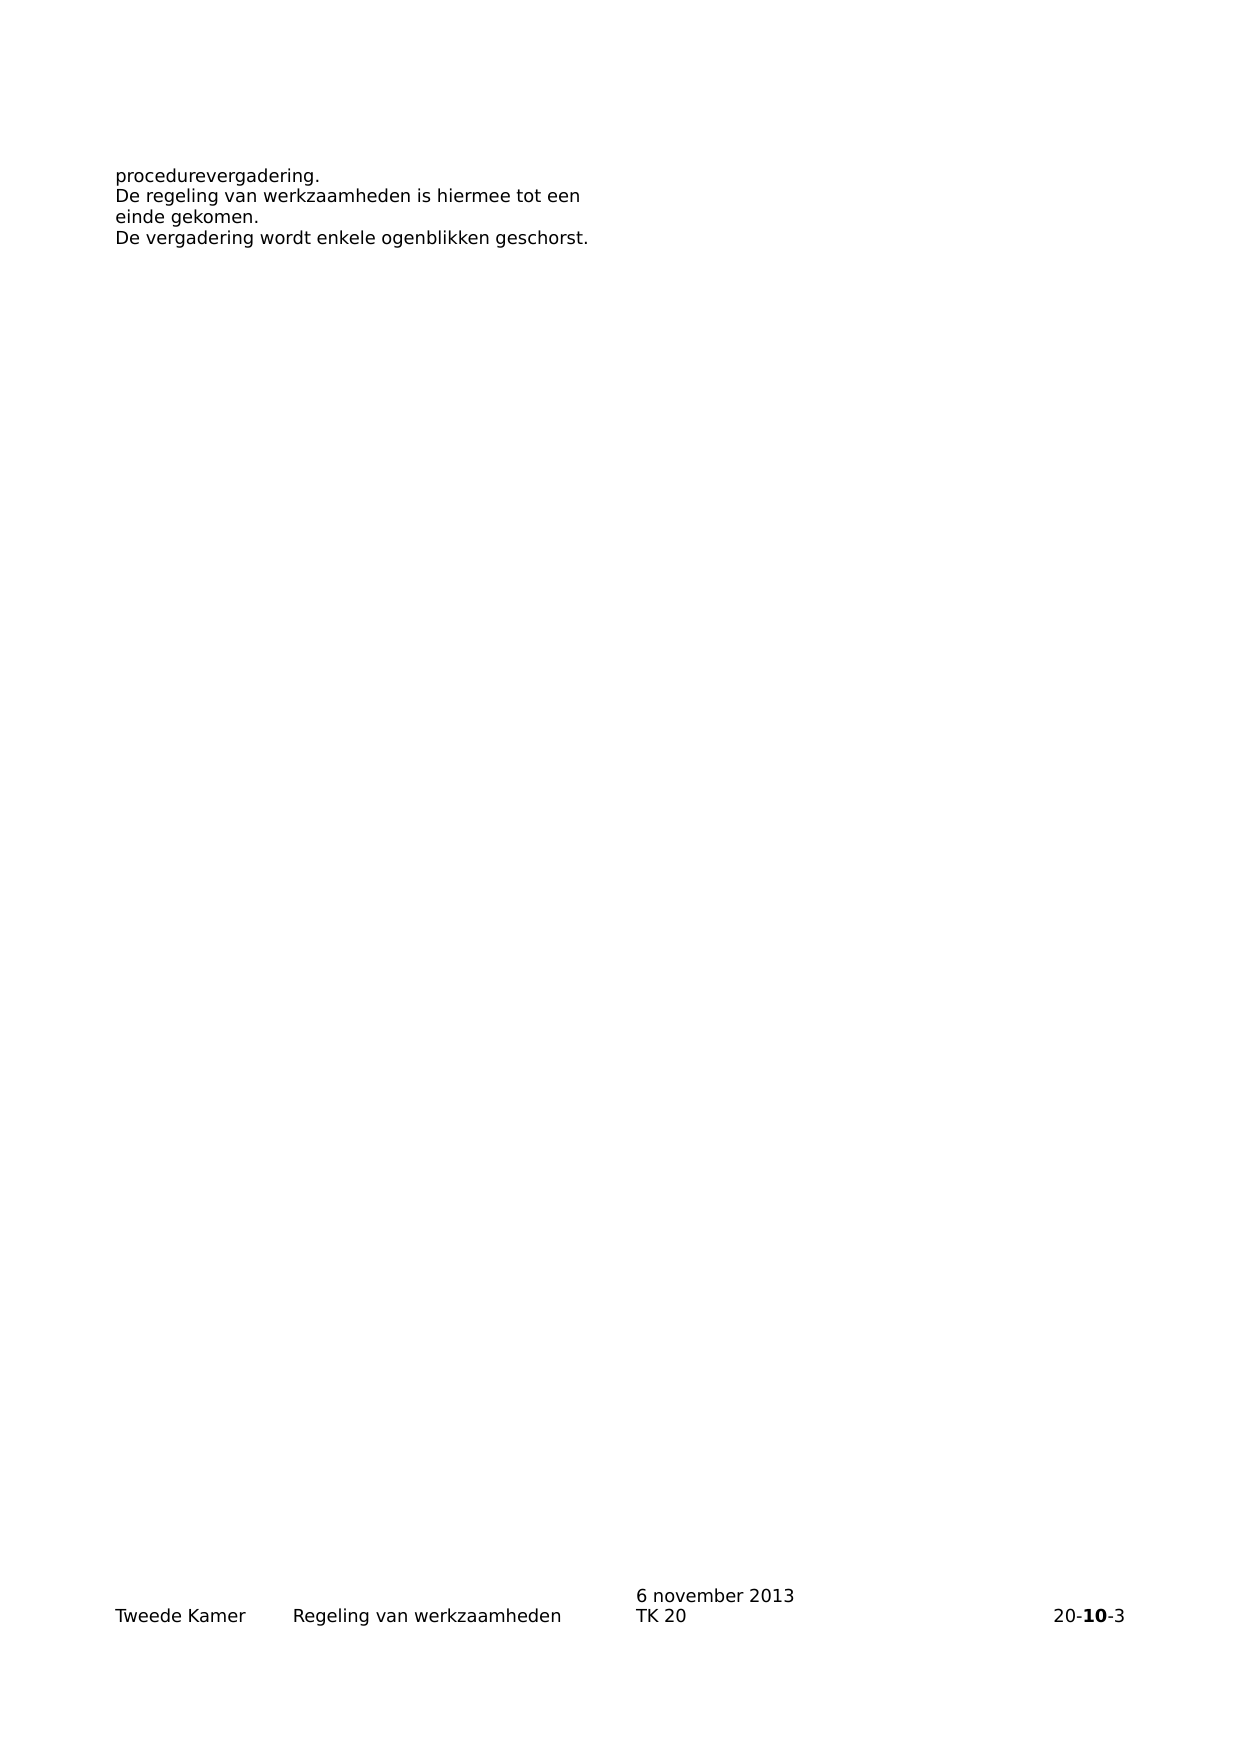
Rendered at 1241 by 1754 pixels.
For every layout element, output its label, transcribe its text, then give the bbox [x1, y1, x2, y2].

text De vergadering wordt enkele ogenblikken geschorst. [115, 228, 605, 249]
text De regeling van werkzaamheden is hiermee tot een einde gekomen. [115, 186, 605, 228]
text procedurevergadering. [115, 165, 605, 186]
